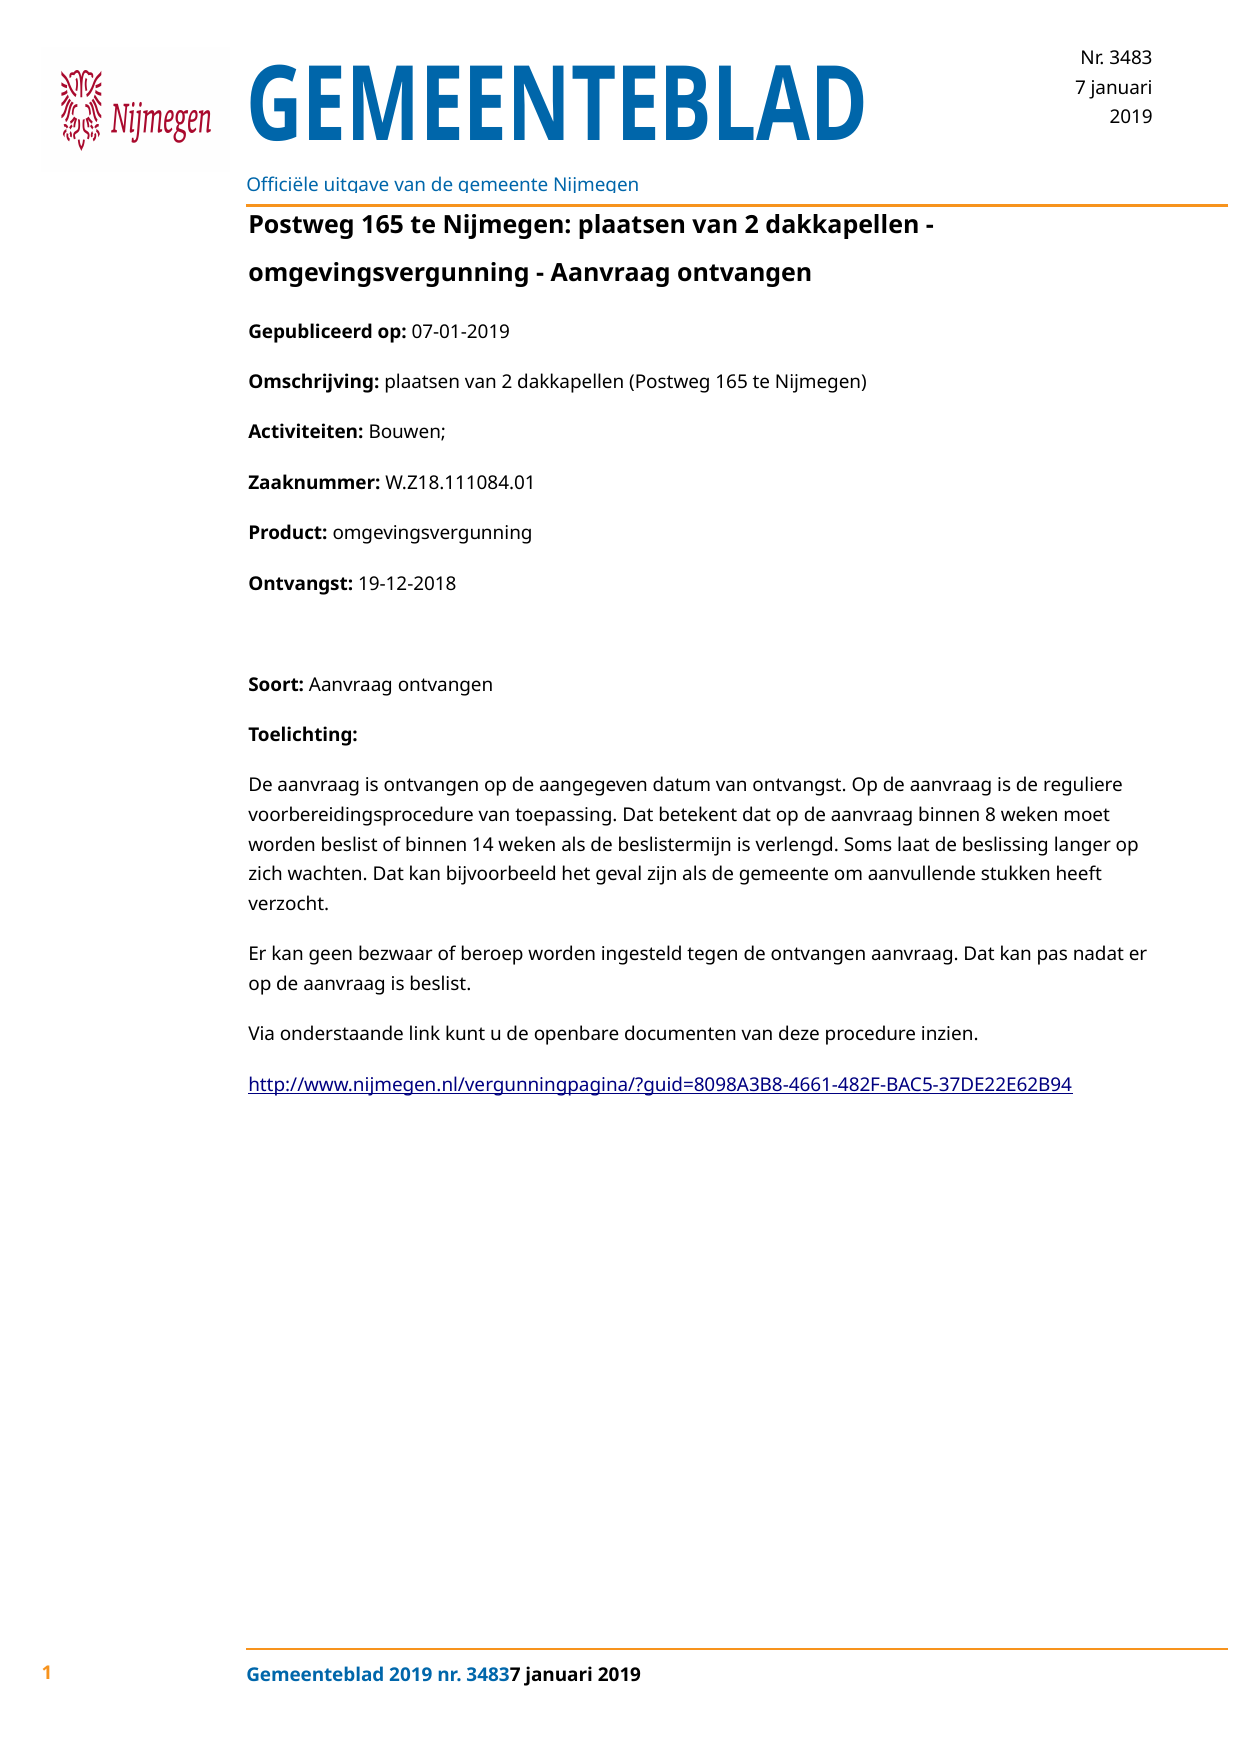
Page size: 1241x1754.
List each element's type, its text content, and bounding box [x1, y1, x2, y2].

text Product: omgevingsvergunning [248, 519, 1152, 545]
text Ontvangst: 19-12-2018 [248, 570, 1152, 596]
text Omschrijving: plaatsen van 2 dakkapellen (Postweg 165 te Nijmegen) [248, 368, 1152, 394]
text Gepubliceerd op: 07-01-2019 [248, 318, 1152, 344]
text Er kan geen bezwaar of beroep worden ingesteld tegen de ontvangen aanvraag. Dat kan pas nadat er op de aanvraag is beslist. [248, 940, 1152, 996]
text Toelichting: [248, 721, 1152, 747]
text Via onderstaande link kunt u de openbare documenten van deze procedure inzien. [248, 1020, 1152, 1046]
text Activiteiten: Bouwen; [248, 419, 1152, 444]
text De aanvraag is ontvangen op de aangegeven datum van ontvangst. Op de aanvraag is de reguliere voorbereidingsprocedure van toepassing. Dat betekent dat op de aanvraag binnen 8 weken moet worden beslist of binnen 14 weken als de beslistermijn is verlengd. Soms laat de beslissing langer op zich wachten. Dat kan bijvoorbeeld het geval zijn als de gemeente om aanvullende stukken heeft verzocht. [248, 772, 1152, 916]
text Zaaknummer: W.Z18.111084.01 [248, 469, 1152, 495]
picture [41, 47, 231, 172]
text Postweg 165 te Nijmegen: plaatsen van 2 dakkapellen - omgevingsvergunning - Aanvraag ontvangen [248, 207, 1152, 288]
text Soort: Aanvraag ontvangen [248, 671, 1152, 697]
text http://www.nijmegen.nl/vergunningpagina/?guid=8098A3B8-4661-482F-BAC5-37DE22E62B94 [248, 1071, 1152, 1097]
